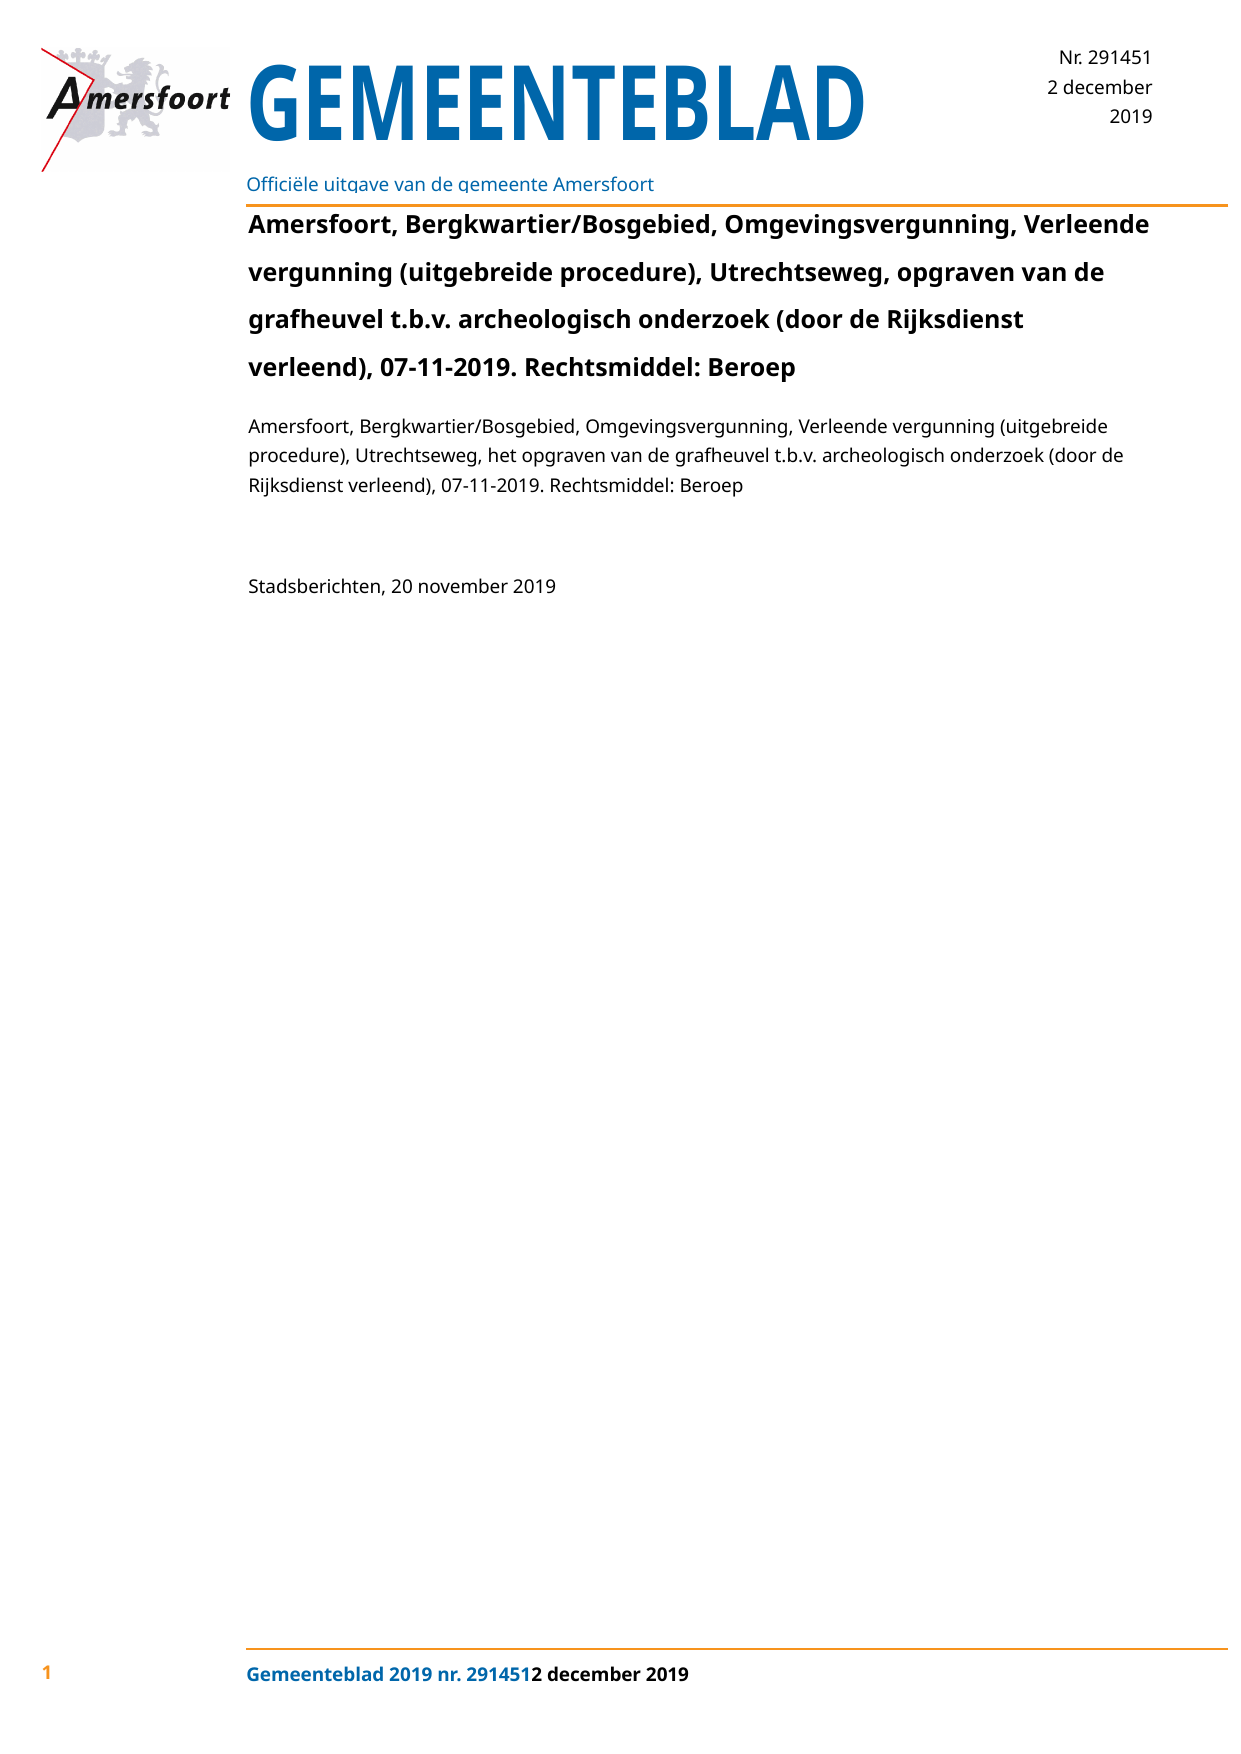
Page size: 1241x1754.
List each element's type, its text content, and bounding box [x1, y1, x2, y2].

text Stadsberichten, 20 november 2019 [248, 573, 1152, 599]
text Amersfoort, Bergkwartier/Bosgebied, Omgevingsvergunning, Verleende vergunning (uitgebreide procedure), Utrechtseweg, opgraven van de grafheuvel t.b.v. archeologisch onderzoek (door de Rijksdienst verleend), 07-11-2019. Rechtsmiddel: Beroep [248, 207, 1152, 384]
picture [41, 47, 231, 172]
text Amersfoort, Bergkwartier/Bosgebied, Omgevingsvergunning, Verleende vergunning (uitgebreide procedure), Utrechtseweg, het opgraven van de grafheuvel t.b.v. archeologisch onderzoek (door de Rijksdienst verleend), 07-11-2019. Rechtsmiddel: Beroep [248, 413, 1152, 498]
